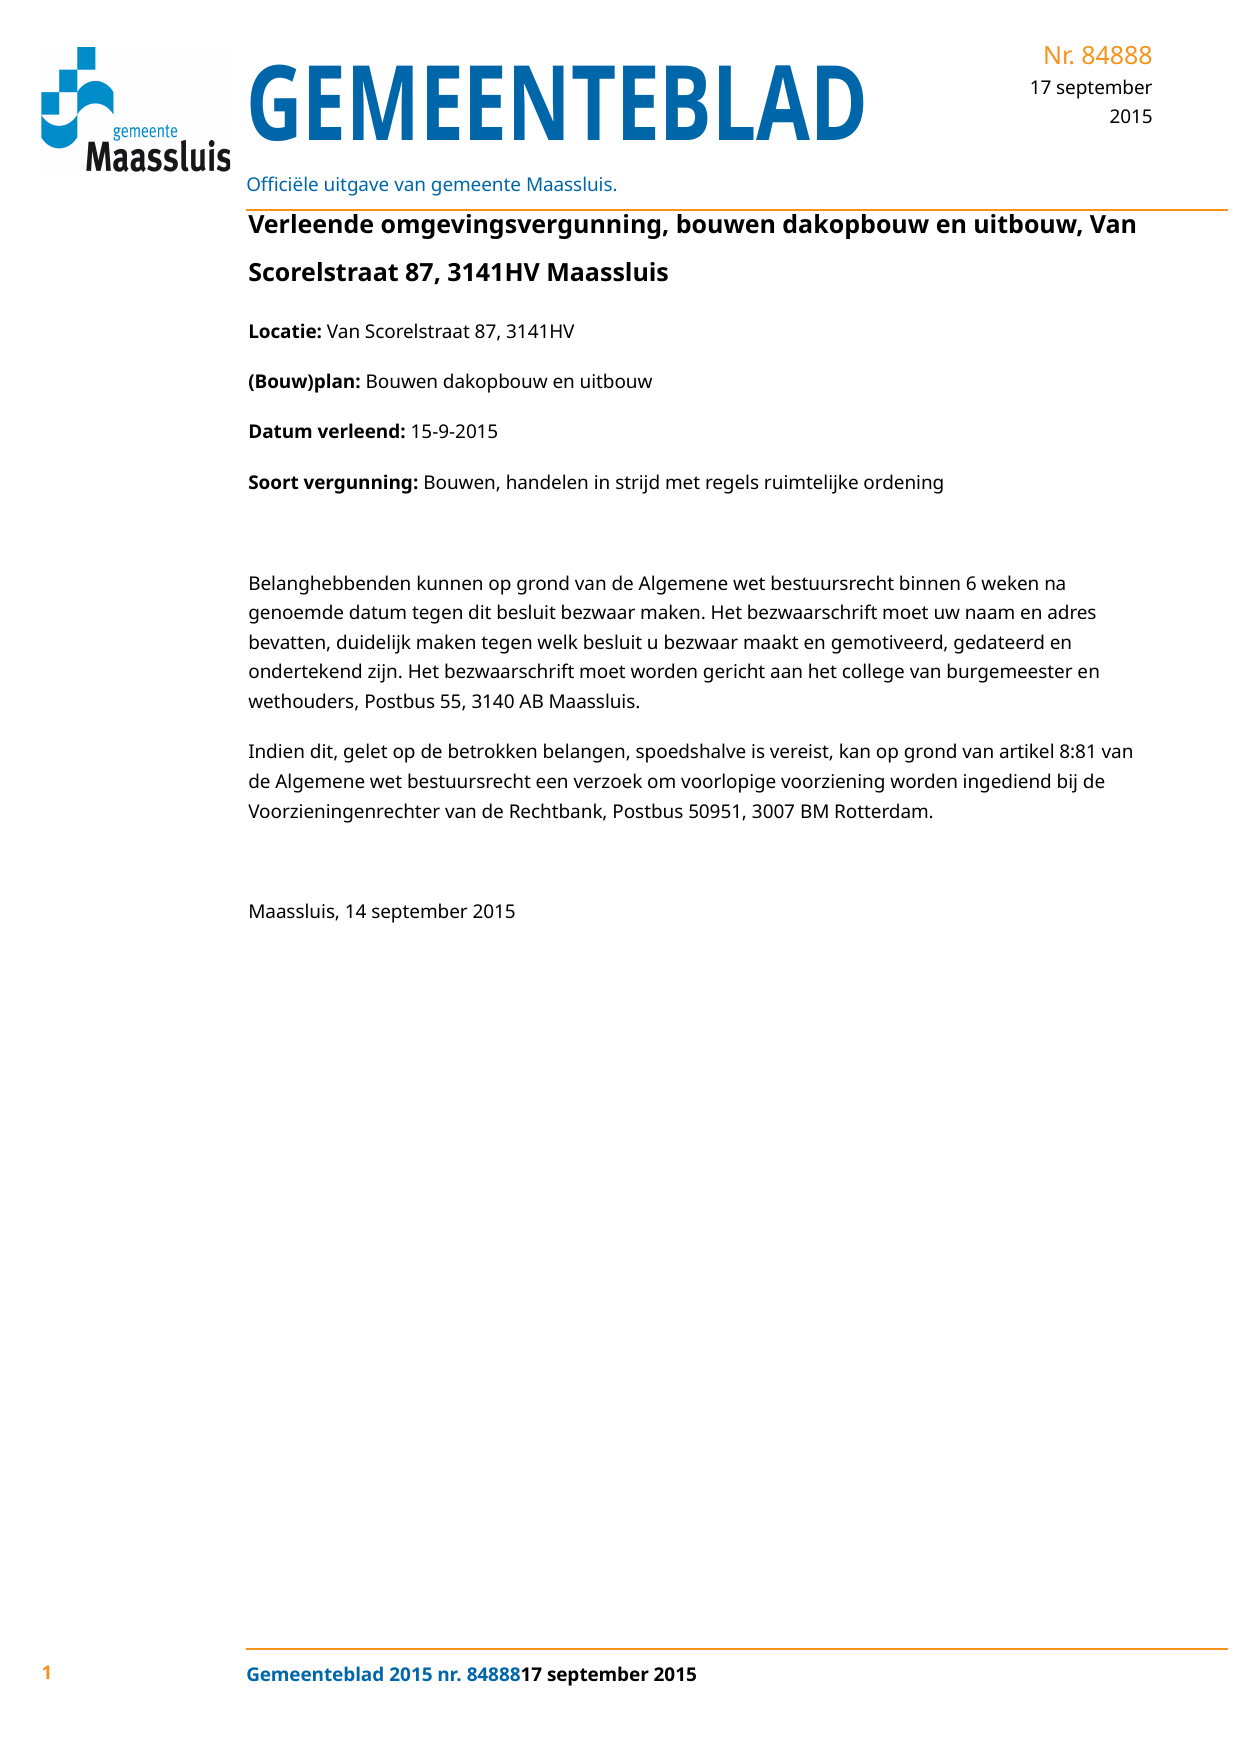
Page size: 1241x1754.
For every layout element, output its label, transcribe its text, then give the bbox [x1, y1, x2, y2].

text Locatie: Van Scorelstraat 87, 3141HV [248, 318, 1152, 344]
text Soort vergunning: Bouwen, handelen in strijd met regels ruimtelijke ordening [248, 469, 1152, 495]
text (Bouw)plan: Bouwen dakopbouw en uitbouw [248, 368, 1152, 394]
text Indien dit, gelet op de betrokken belangen, spoedshalve is vereist, kan op grond van artikel 8:81 van de Algemene wet bestuursrecht een verzoek om voorlopige voorziening worden ingediend bij de Voorzieningenrechter van de Rechtbank, Postbus 50951, 3007 BM Rotterdam. [248, 739, 1152, 824]
picture [41, 47, 231, 172]
picture [41, 47, 77, 92]
text Maassluis, 14 september 2015 [248, 899, 1152, 924]
text Verleende omgevingsvergunning, bouwen dakopbouw en uitbouw, Van Scorelstraat 87, 3141HV Maassluis [248, 211, 1152, 288]
text Belanghebbenden kunnen op grond van de Algemene wet bestuursrecht binnen 6 weken na genoemde datum tegen dit besluit bezwaar maken. Het bezwaarschrift moet uw naam en adres bevatten, duidelijk maken tegen welk besluit u bezwaar maakt en gemotiveerd, gedateerd en ondertekend zijn. Het bezwaarschrift moet worden gericht aan het college van burgemeester en wethouders, Postbus 55, 3140 AB Maassluis. [248, 570, 1152, 714]
text Datum verleend: 15-9-2015 [248, 419, 1152, 444]
